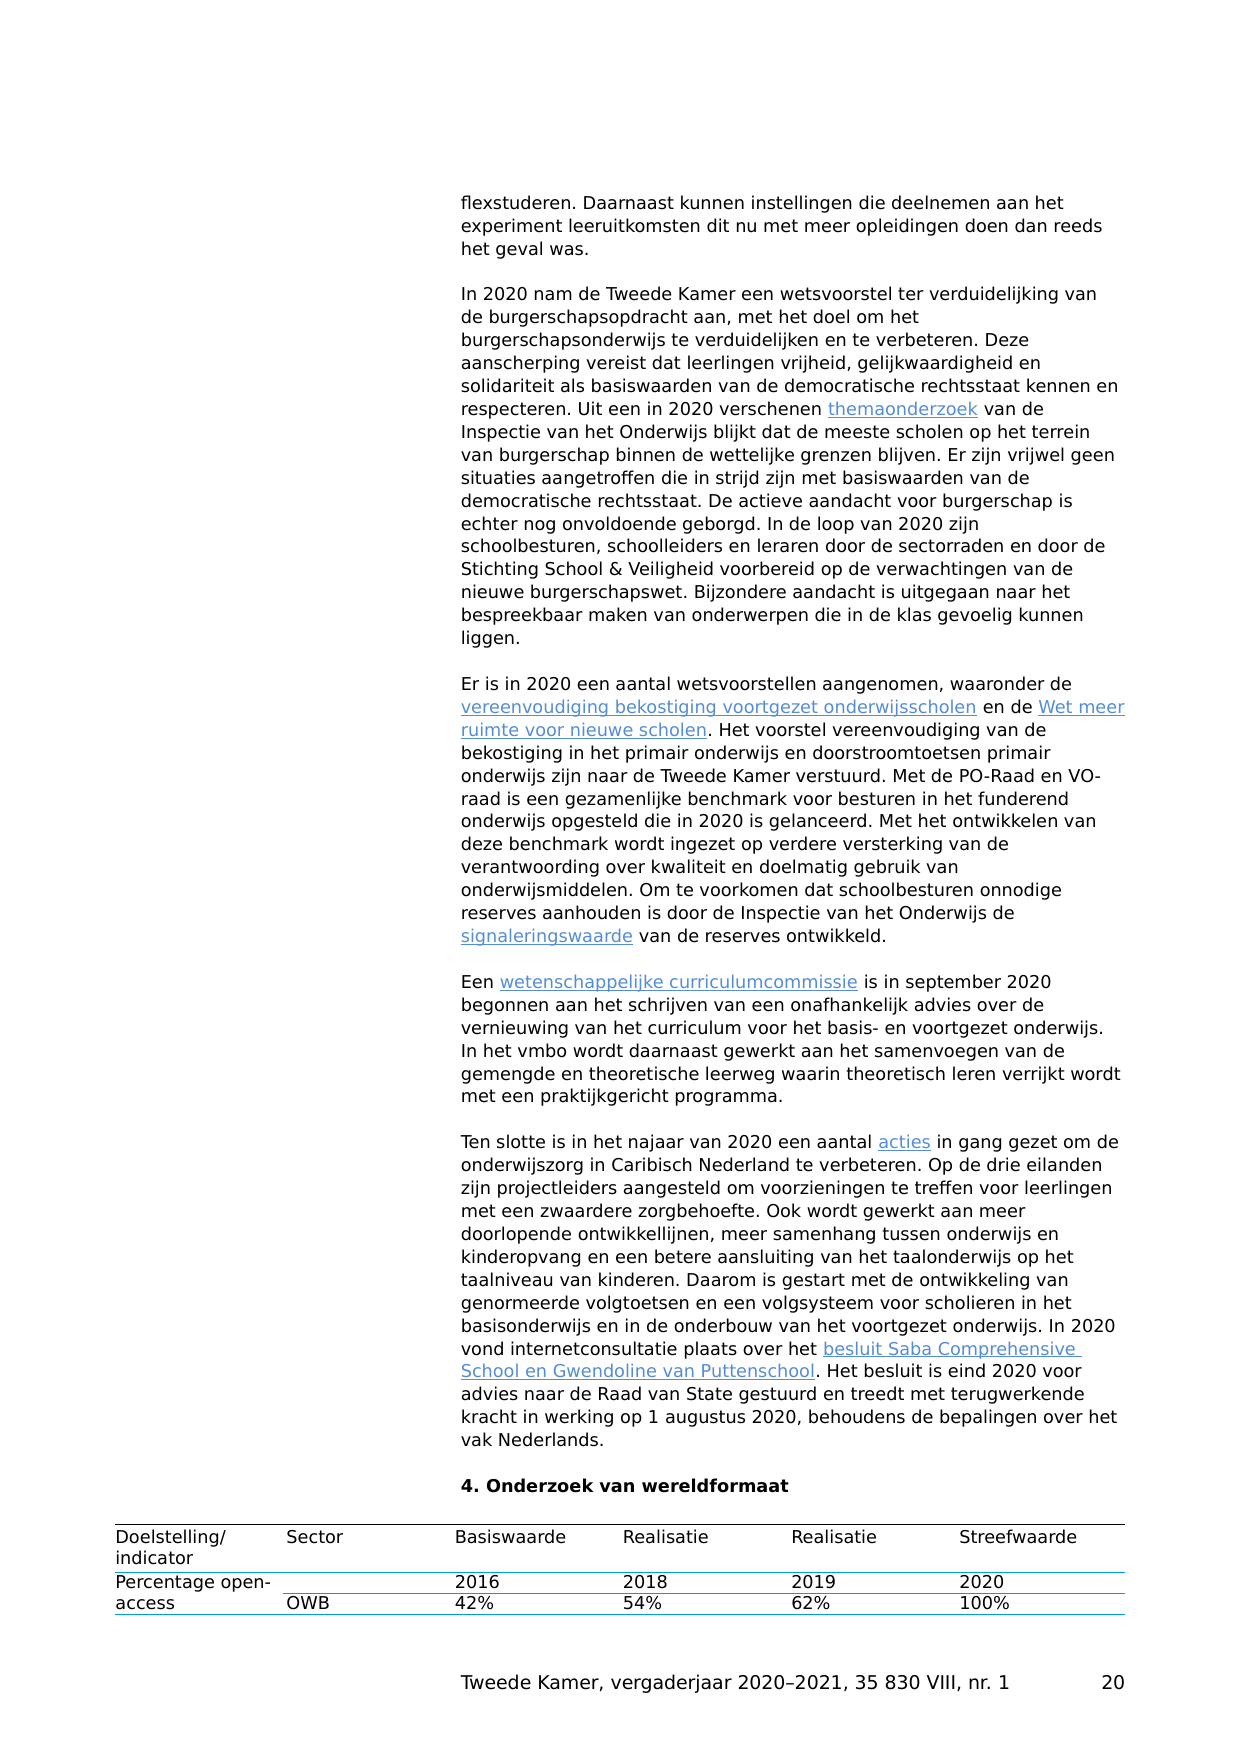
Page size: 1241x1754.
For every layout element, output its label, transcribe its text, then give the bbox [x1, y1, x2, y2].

table_cell 2020 [956, 1573, 1125, 1593]
text In 2020 nam de Tweede Kamer een wetsvoorstel ter verduidelijking van de burgerschapsopdracht aan, met het doel om het burgerschapsonderwijs te verduidelijken en te verbeteren. Deze aanscherping vereist dat leerlingen vrijheid, gelijkwaardigheid en solidariteit als basiswaarden van de democratische rechtsstaat kennen en respecteren. Uit een in 2020 verschenen themaonderzoek van de Inspectie van het Onderwijs blijkt dat de meeste scholen op het terrein van burgerschap binnen de wettelijke grenzen blijven. Er zijn vrijwel geen situaties aangetroffen die in strijd zijn met basiswaarden van de democratische rechtsstaat. De actieve aandacht voor burgerschap is echter nog onvoldoende geborgd. In de loop van 2020 zijn schoolbesturen, schoolleiders en leraren door de sectorraden en door de Stichting School & Veiligheid voorbereid op de verwachtingen van de nieuwe burgerschapswet. Bijzondere aandacht is uitgegaan naar het bespreekbaar maken van onderwerpen die in de klas gevoelig kunnen liggen. [461, 282, 1125, 649]
table_cell 62% [788, 1594, 956, 1614]
text Een wetenschappelijke curriculumcommissie is in september 2020 begonnen aan het schrijven van een onafhankelijk advies over de vernieuwing van het curriculum voor het basis- en voortgezet onderwijs. In het vmbo wordt daarnaast gewerkt aan het samenvoegen van de gemengde en theoretische leerweg waarin theoretisch leren verrijkt wordt met een praktijkgericht programma. [461, 970, 1125, 1107]
table_cell [283, 1573, 452, 1593]
table_cell 100% [956, 1594, 1125, 1614]
text Er is in 2020 een aantal wetsvoorstellen aangenomen, waaronder de vereenvoudiging bekostiging voortgezet onderwijsscholen en de Wet meer ruimte voor nieuwe scholen. Het voorstel vereenvoudiging van de bekostiging in het primair onderwijs en doorstroomtoetsen primair onderwijs zijn naar de Tweede Kamer verstuurd. Met de PO-Raad en VO-raad is een gezamenlijke benchmark voor besturen in het funderend onderwijs opgesteld die in 2020 is gelanceerd. Met het ontwikkelen van deze benchmark wordt ingezet op verdere versterking van de verantwoording over kwaliteit en doelmatig gebruik van onderwijsmiddelen. Om te voorkomen dat schoolbesturen onnodige reserves aanhouden is door de Inspectie van het Onderwijs de signaleringswaarde van de reserves ontwikkeld. [461, 672, 1125, 947]
table_header Tabel 5 Onderzoek van wereldformaat [115, 1499, 1125, 1524]
table_cell Realisatie [788, 1525, 956, 1572]
text Ten slotte is in het najaar van 2020 een aantal acties in gang gezet om de onderwijszorg in Caribisch Nederland te verbeteren. Op de drie eilanden zijn projectleiders aangesteld om voorzieningen te treffen voor leerlingen met een zwaardere zorgbehoefte. Ook wordt gewerkt aan meer doorlopende ontwikkellijnen, meer samenhang tussen onderwijs en kinderopvang en een betere aansluiting van het taalonderwijs op het taalniveau van kinderen. Daarom is gestart met de ontwikkeling van genormeerde volgtoetsen en een volgsysteem voor scholieren in het basisonderwijs en in de onderbouw van het voortgezet onderwijs. In 2020 vond internetconsultatie plaats over het besluit Saba Comprehensive School en Gwendoline van Puttenschool. Het besluit is eind 2020 voor advies naar de Raad van State gestuurd en treedt met terugwerkende kracht in werking op 1 augustus 2020, behoudens de bepalingen over het vak Nederlands. [461, 1130, 1125, 1451]
table_cell Realisatie [620, 1525, 788, 1572]
table_cell 42% [452, 1594, 620, 1614]
table_cell Doelstelling/indicator [115, 1525, 283, 1572]
text 4. Onderzoek van wereldformaat [461, 1474, 1125, 1497]
text flexstuderen. Daarnaast kunnen instellingen die deelnemen aan het experiment leeruitkomsten dit nu met meer opleidingen doen dan reeds het geval was. [461, 191, 1125, 259]
table_cell 2018 [620, 1573, 788, 1593]
table_cell Streefwaarde [956, 1525, 1125, 1572]
table_cell Basiswaarde [452, 1525, 620, 1572]
table_cell 54% [620, 1594, 788, 1614]
table_cell Percentage open-access [115, 1573, 283, 1614]
table_cell Sector [283, 1525, 452, 1572]
table_cell 2016 [452, 1573, 620, 1593]
table_cell OWB [283, 1594, 452, 1614]
table_cell 2019 [788, 1573, 956, 1593]
